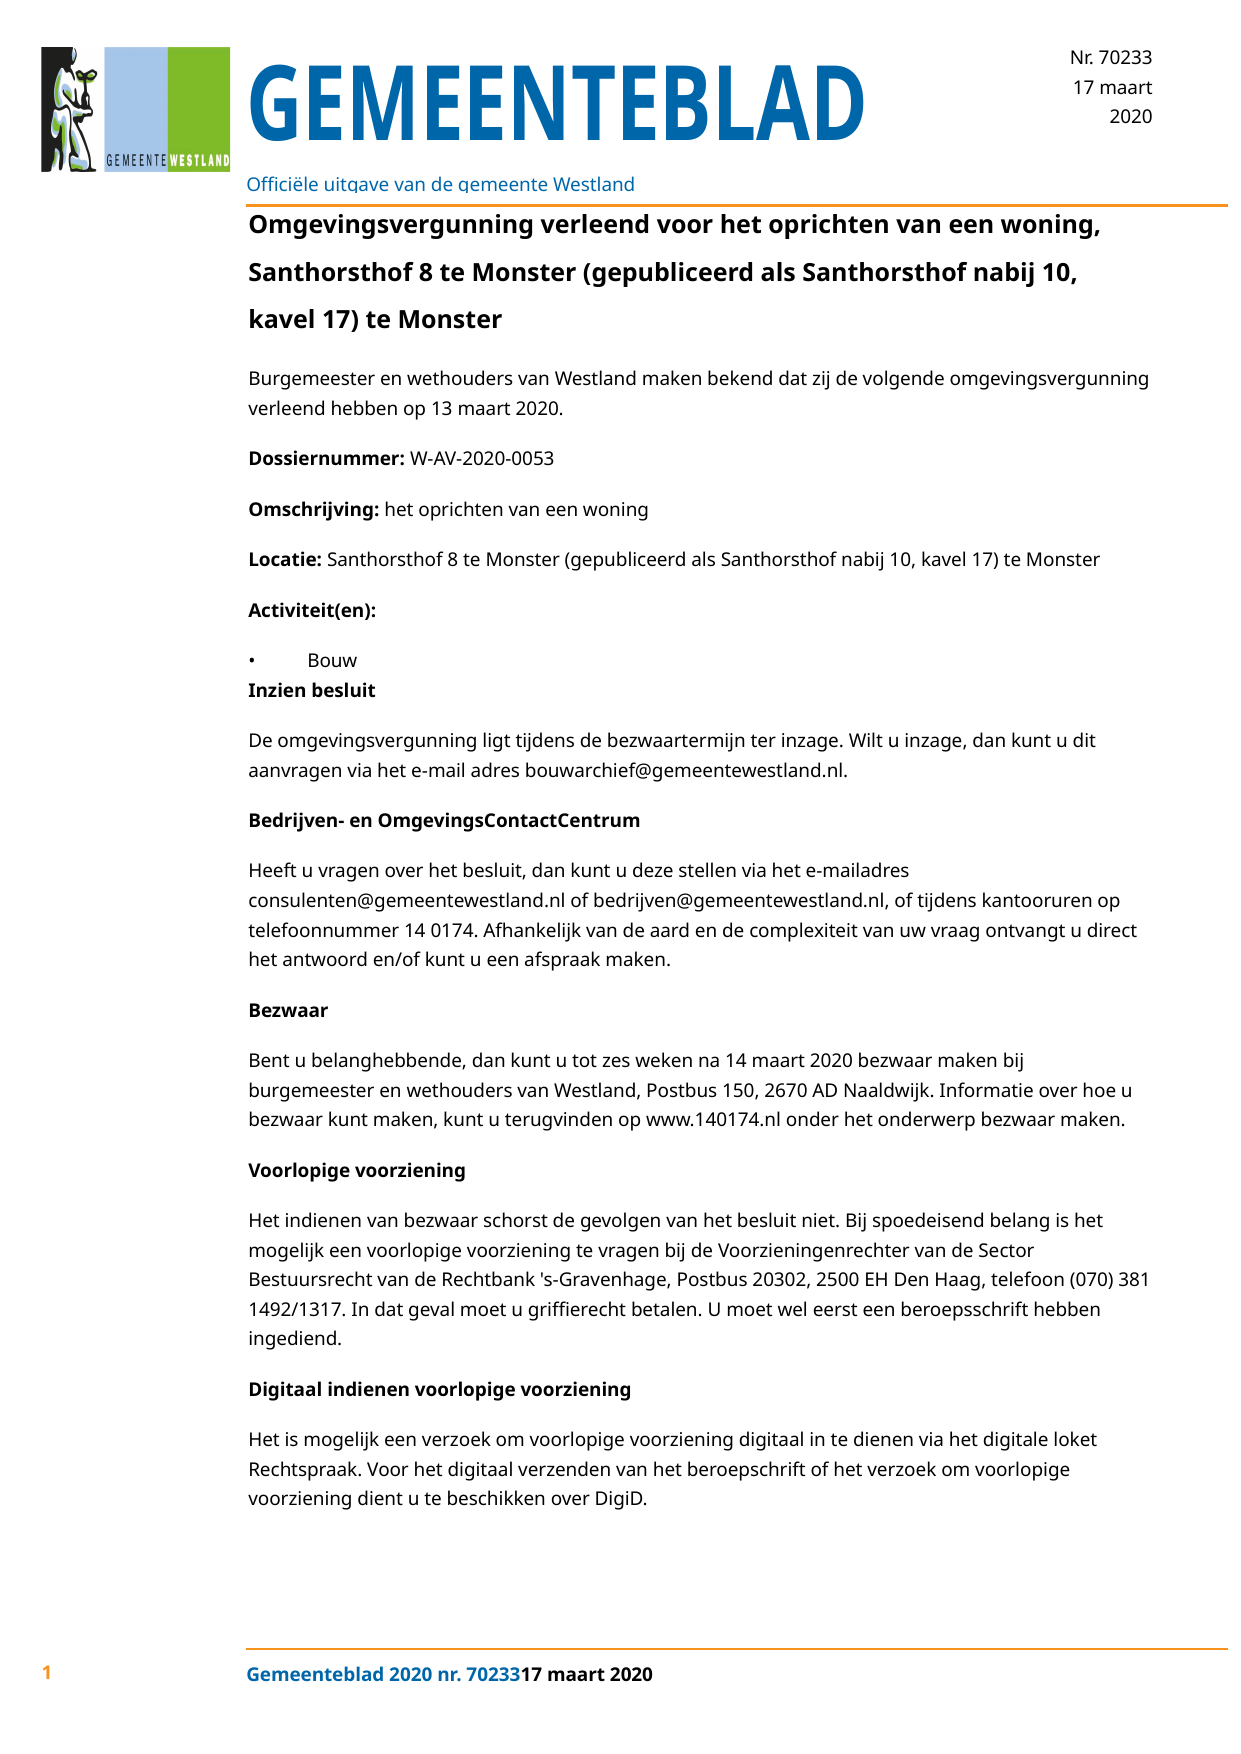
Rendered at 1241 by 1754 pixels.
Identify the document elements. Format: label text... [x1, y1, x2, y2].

text Het indienen van bezwaar schorst de gevolgen van het besluit niet. Bij spoedeisend belang is het mogelijk een voorlopige voorziening te vragen bij de Voorzieningenrechter van de Sector Bestuursrecht van de Rechtbank 's-Gravenhage, Postbus 20302, 2500 EH Den Haag, telefoon (070) 381 1492/1317. In dat geval moet u griffierecht betalen. U moet wel eerst een beroepsschrift hebben ingediend. [248, 1207, 1152, 1351]
text De omgevingsvergunning ligt tijdens de bezwaartermijn ter inzage. Wilt u inzage, dan kunt u dit aanvragen via het e-mail adres bouwarchief@gemeentewestland.nl. [248, 727, 1152, 782]
text Activiteit(en): [248, 597, 1152, 622]
text Bent u belanghebbende, dan kunt u tot zes weken na 14 maart 2020 bezwaar maken bij burgemeester en wethouders van Westland, Postbus 150, 2670 AD Naaldwijk. Informatie over hoe u bezwaar kunt maken, kunt u terugvinden op www.140174.nl onder het onderwerp bezwaar maken. [248, 1047, 1152, 1132]
text Voorlopige voorziening [248, 1157, 1152, 1182]
text Het is mogelijk een verzoek om voorlopige voorziening digitaal in te dienen via het digitale loket Rechtspraak. Voor het digitaal verzenden van het beroepschrift of het verzoek om voorlopige voorziening dient u te beschikken over DigiD. [248, 1426, 1152, 1511]
text Burgemeester en wethouders van Westland maken bekend dat zij de volgende omgevingsvergunning verleend hebben op 13 maart 2020. [248, 366, 1152, 421]
list Bouw [248, 647, 1152, 673]
text Omgevingsvergunning verleend voor het oprichten van een woning, Santhorsthof 8 te Monster (gepubliceerd als Santhorsthof nabij 10, kavel 17) te Monster [248, 207, 1152, 336]
text Digitaal indienen voorlopige voorziening [248, 1376, 1152, 1402]
text Dossiernummer: W-AV-2020-0053 [248, 446, 1152, 471]
text Bedrijven- en OmgevingsContactCentrum [248, 807, 1152, 833]
text Omschrijving: het oprichten van een woning [248, 496, 1152, 522]
text Bezwaar [248, 997, 1152, 1022]
picture [41, 47, 231, 172]
text Inzien besluit [248, 677, 1152, 702]
text Heeft u vragen over het besluit, dan kunt u deze stellen via het e-mailadres consulenten@gemeentewestland.nl of bedrijven@gemeentewestland.nl, of tijdens kantooruren op telefoonnummer 14 0174. Afhankelijk van de aard en de complexiteit van uw vraag ontvangt u direct het antwoord en/of kunt u een afspraak maken. [248, 858, 1152, 972]
text Locatie: Santhorsthof 8 te Monster (gepubliceerd als Santhorsthof nabij 10, kavel 17) te Monster [248, 546, 1152, 572]
